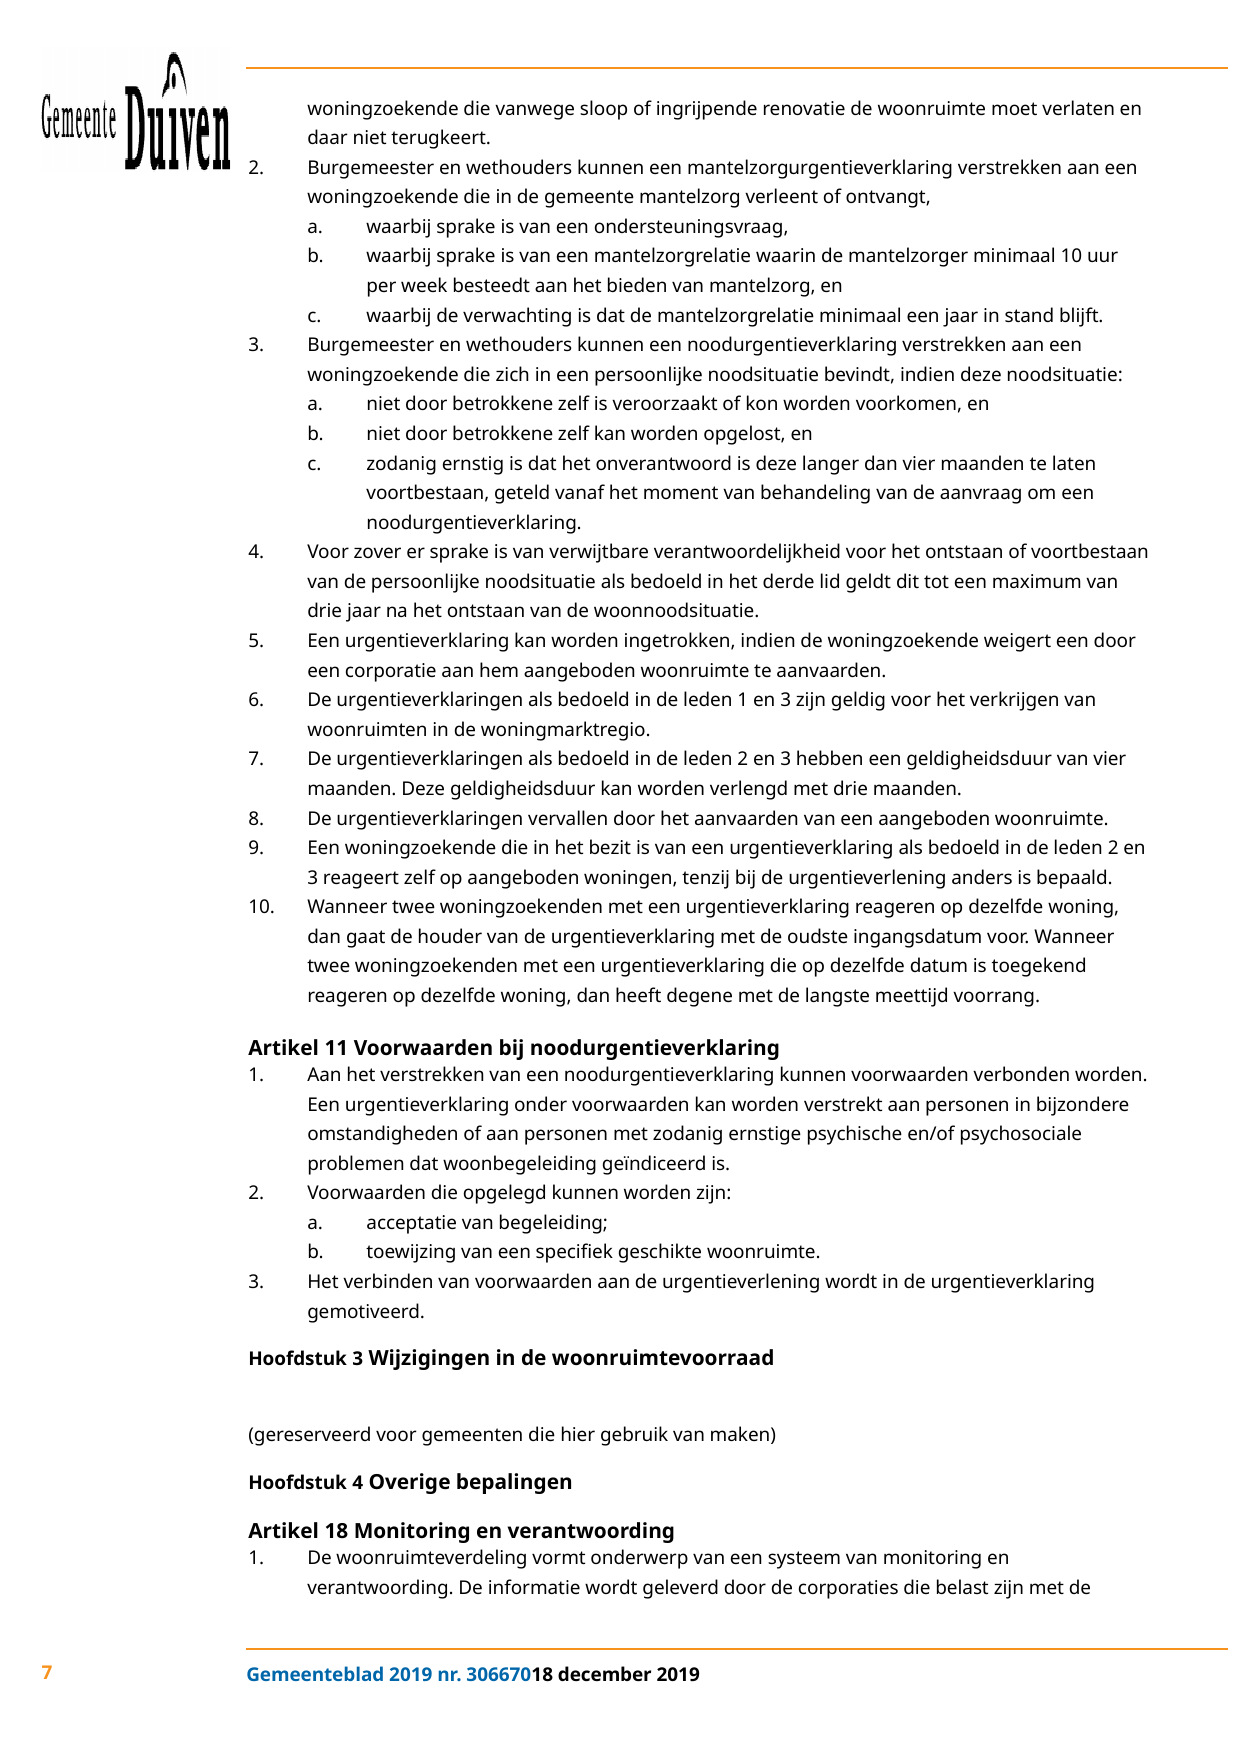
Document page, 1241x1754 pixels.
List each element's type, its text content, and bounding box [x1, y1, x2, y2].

list Wanneer twee woningzoekenden met een urgentieverklaring reageren op dezelfde woning, dan gaat de houder van de urgentieverklaring met de oudste ingangsdatum voor. Wanneer twee woningzoekenden met een urgentieverklaring die op dezelfde datum is toegekend reageren op dezelfde woning, dan heeft degene met de langste meettijd voorrang. [248, 893, 1152, 1008]
picture [41, 47, 231, 172]
list De urgentieverklaringen als bedoeld in de leden 1 en 3 zijn geldig voor het verkrijgen van woonruimten in de woningmarktregio. [248, 686, 1152, 742]
list Voorwaarden die opgelegd kunnen worden zijn: [248, 1179, 1152, 1205]
list De woonruimteverdeling vormt onderwerp van een systeem van monitoring en verantwoording. De informatie wordt geleverd door de corporaties die belast zijn met de [248, 1544, 1152, 1600]
list toewijzing van een specifiek geschikte woonruimte. [307, 1239, 1152, 1264]
list De urgentieverklaringen als bedoeld in de leden 2 en 3 hebben een geldigheidsduur van vier maanden. Deze geldigheidsduur kan worden verlengd met drie maanden. [248, 746, 1152, 801]
text (gereserveerd voor gemeenten die hier gebruik van maken) [248, 1421, 1152, 1447]
list Een woningzoekende die in het bezit is van een urgentieverklaring als bedoeld in de leden 2 en 3 reageert zelf op aangeboden woningen, tenzij bij de urgentieverlening anders is bepaald. [248, 834, 1152, 890]
list Aan het verstrekken van een noodurgentieverklaring kunnen voorwaarden verbonden worden. Een urgentieverklaring onder voorwaarden kan worden verstrekt aan personen in bijzondere omstandigheden of aan personen met zodanig ernstige psychische en/of psychosociale problemen dat woonbegeleiding geïndiceerd is. [248, 1061, 1152, 1176]
list Het verbinden van voorwaarden aan de urgentieverlening wordt in de urgentieverklaring gemotiveerd. [248, 1268, 1152, 1323]
text Hoofdstuk 3 Wijzigingen in de woonruimtevoorraad [248, 1343, 1152, 1372]
list niet door betrokkene zelf kan worden opgelost, en [307, 420, 1152, 446]
list zodanig ernstig is dat het onverantwoord is deze langer dan vier maanden te laten voortbestaan, geteld vanaf het moment van behandeling van de aanvraag om een noodurgentieverklaring. [307, 450, 1152, 535]
list waarbij de verwachting is dat de mantelzorgrelatie minimaal een jaar in stand blijft. [307, 302, 1152, 328]
list woningzoekende die vanwege sloop of ingrijpende renovatie de woonruimte moet verlaten en daar niet terugkeert. [248, 95, 1152, 150]
list Burgemeester en wethouders kunnen een mantelzorgurgentieverklaring verstrekken aan een woningzoekende die in de gemeente mantelzorg verleent of ontvangt, [248, 154, 1152, 209]
list acceptatie van begeleiding; [307, 1209, 1152, 1235]
text Artikel 11 Voorwaarden bij noodurgentieverklaring [248, 1033, 1152, 1061]
list waarbij sprake is van een mantelzorgrelatie waarin de mantelzorger minimaal 10 uur per week besteedt aan het bieden van mantelzorg, en [307, 243, 1152, 298]
list niet door betrokkene zelf is veroorzaakt of kon worden voorkomen, en [307, 391, 1152, 416]
text Hoofdstuk 4 Overige bepalingen [248, 1467, 1152, 1495]
list Een urgentieverklaring kan worden ingetrokken, indien de woningzoekende weigert een door een corporatie aan hem aangeboden woonruimte te aanvaarden. [248, 627, 1152, 683]
list De urgentieverklaringen vervallen door het aanvaarden van een aangeboden woonruimte. [248, 805, 1152, 831]
list Voor zover er sprake is van verwijtbare verantwoordelijkheid voor het ontstaan of voortbestaan van de persoonlijke noodsituatie als bedoeld in het derde lid geldt dit tot een maximum van drie jaar na het ontstaan van de woonnoodsituatie. [248, 538, 1152, 623]
text Artikel 18 Monitoring en verantwoording [248, 1516, 1152, 1544]
list waarbij sprake is van een ondersteuningsvraag, [307, 213, 1152, 239]
list Burgemeester en wethouders kunnen een noodurgentieverklaring verstrekken aan een woningzoekende die zich in een persoonlijke noodsituatie bevindt, indien deze noodsituatie: [248, 331, 1152, 387]
